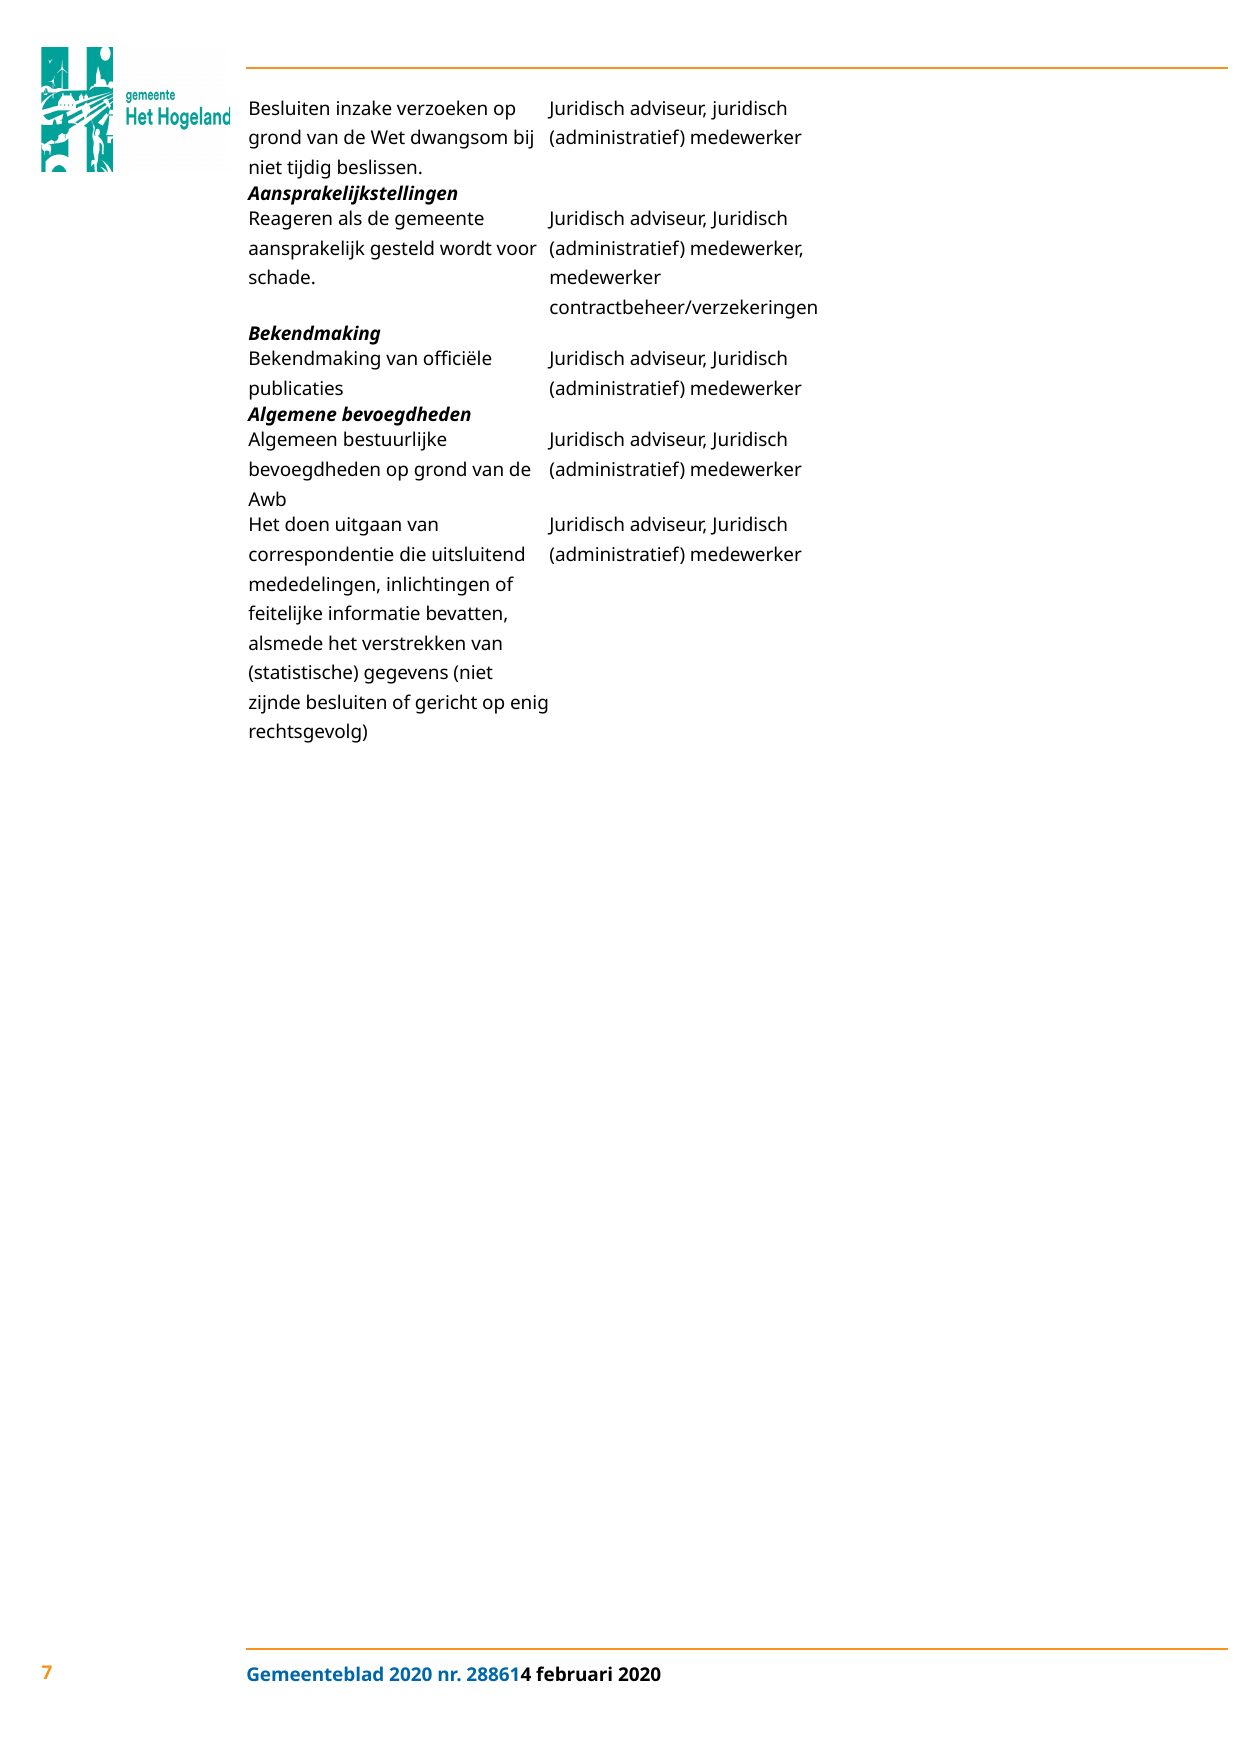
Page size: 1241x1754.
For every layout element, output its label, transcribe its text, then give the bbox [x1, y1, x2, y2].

table_cell [850, 320, 1152, 346]
table_cell Het doen uitgaan van correspondentie die uitsluitend mededelingen, inlichtingen of feitelijke informatie bevatten, alsmede het verstrekken van (statistische) gegevens (niet zijnde besluiten of gericht op enig rechtsgevolg) [248, 512, 549, 744]
table_cell Aansprakelijkstellingen [248, 180, 549, 205]
table_cell Besluiten inzake verzoeken op grond van de Wet dwangsom bij niet tijdig beslissen. [248, 95, 549, 180]
table_cell Bekendmaking [248, 320, 549, 346]
table_cell [549, 320, 850, 346]
table_cell Juridisch adviseur, Juridisch (administratief) medewerker [549, 427, 850, 512]
table_cell Algemene bevoegdheden [248, 401, 549, 427]
table_cell Bekendmaking van officiële publicaties [248, 346, 549, 401]
table_cell Juridisch adviseur, juridisch (administratief) medewerker [549, 95, 850, 180]
table_cell Juridisch adviseur, Juridisch (administratief) medewerker, medewerker contractbeheer/verzekeringen [549, 205, 850, 320]
table_cell Juridisch adviseur, Juridisch (administratief) medewerker [549, 512, 850, 744]
table_cell Juridisch adviseur, Juridisch (administratief) medewerker [549, 346, 850, 401]
picture [41, 47, 231, 172]
table_cell [850, 95, 1152, 180]
table_cell [850, 512, 1152, 744]
table_cell Reageren als de gemeente aansprakelijk gesteld wordt voor schade. [248, 205, 549, 320]
table_cell Algemeen bestuurlijke bevoegdheden op grond van de Awb [248, 427, 549, 512]
table_cell [850, 346, 1152, 401]
table_cell [850, 205, 1152, 320]
table_cell [850, 427, 1152, 512]
